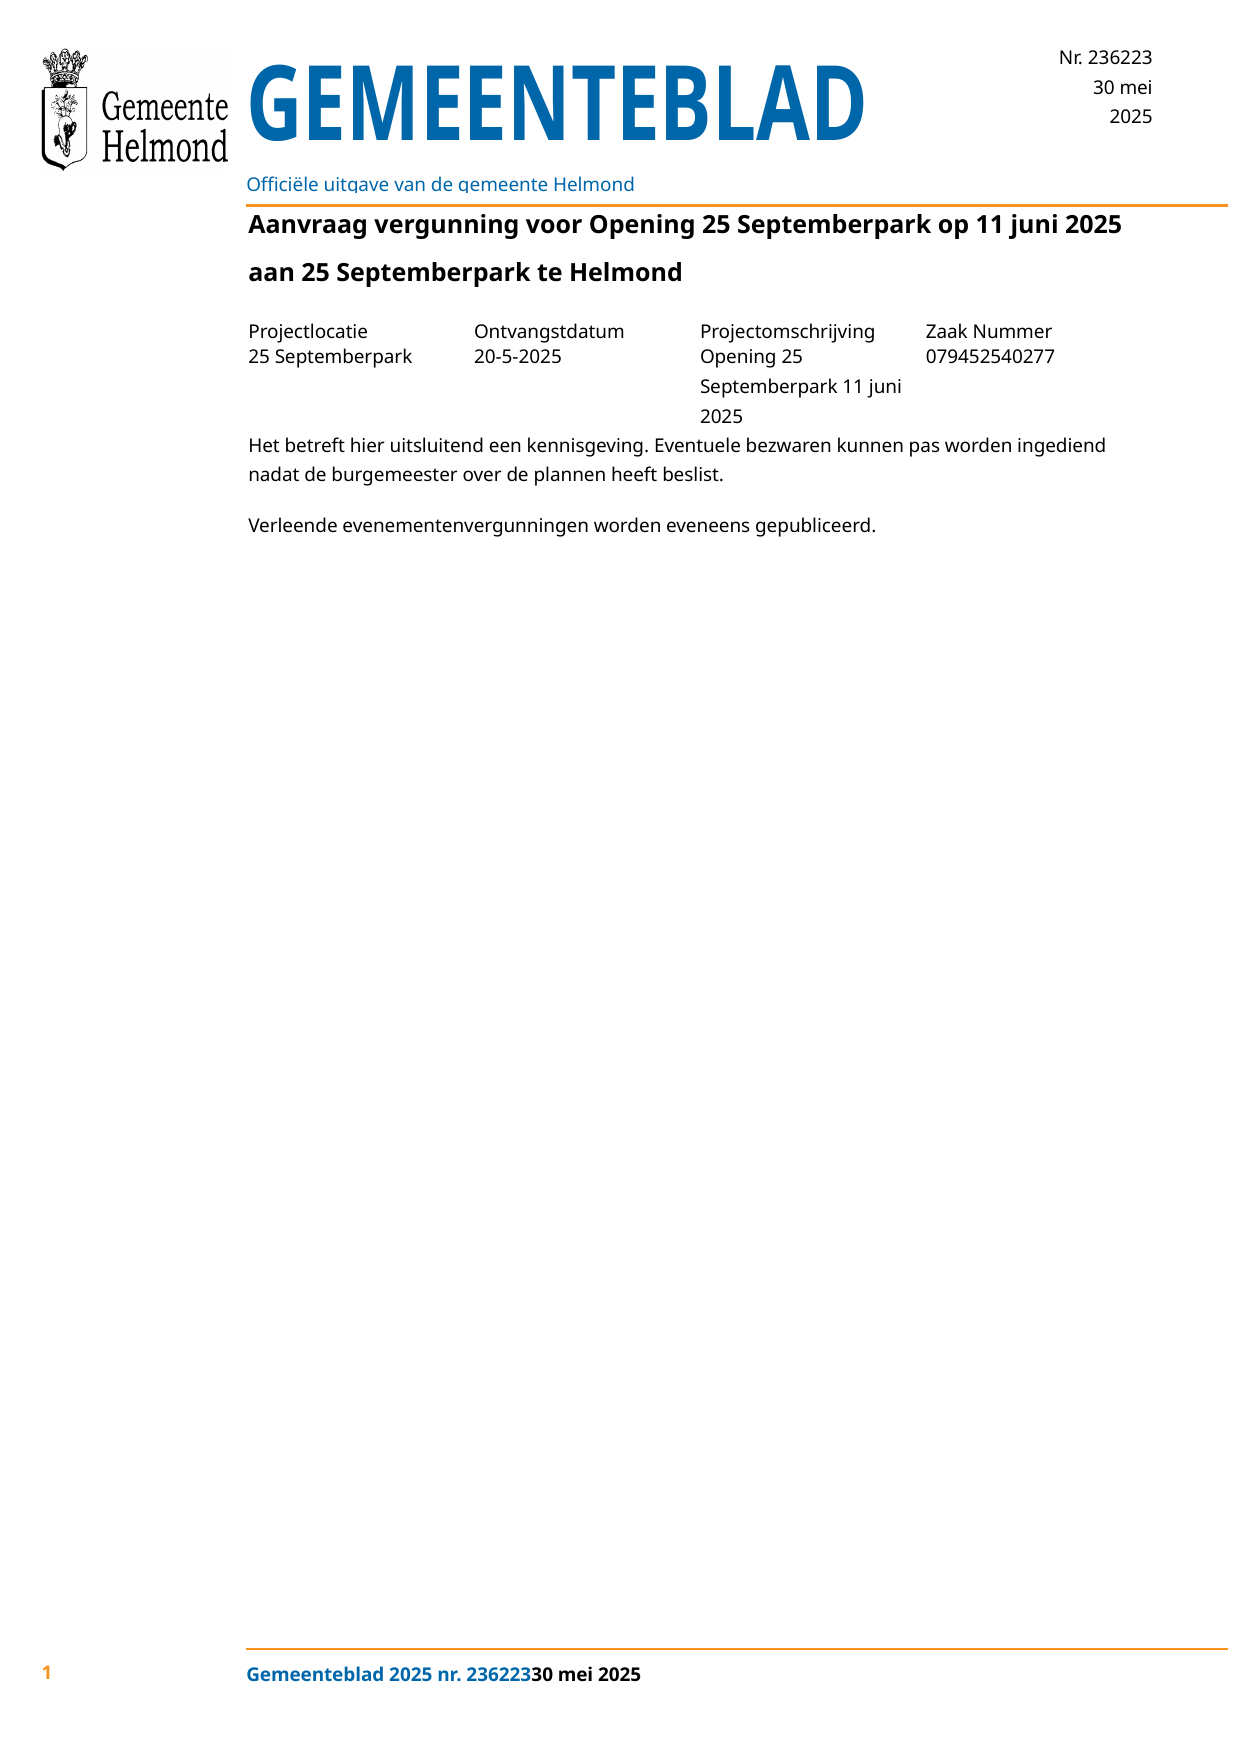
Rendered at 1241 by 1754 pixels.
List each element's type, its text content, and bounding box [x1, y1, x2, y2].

table_header Projectomschrijving [700, 318, 926, 344]
text Het betreft hier uitsluitend een kennisgeving. Eventuele bezwaren kunnen pas worden ingediend nadat de burgemeester over de plannen heeft beslist. [248, 432, 1152, 487]
table_header Zaak Nummer [926, 318, 1152, 344]
table_header Projectlocatie [248, 318, 474, 344]
table_cell 20-5-2025 [474, 344, 700, 429]
table_cell Opening 25 Septemberpark 11 juni 2025 [700, 344, 926, 429]
text Verleende evenementenvergunningen worden eveneens gepubliceerd. [248, 512, 1152, 538]
table_cell 25 Septemberpark [248, 344, 474, 429]
table_header Ontvangstdatum [474, 318, 700, 344]
text Aanvraag vergunning voor Opening 25 Septemberpark op 11 juni 2025 aan 25 Septemberpark te Helmond [248, 207, 1152, 288]
table_cell 079452540277 [926, 344, 1152, 429]
picture [41, 47, 231, 172]
